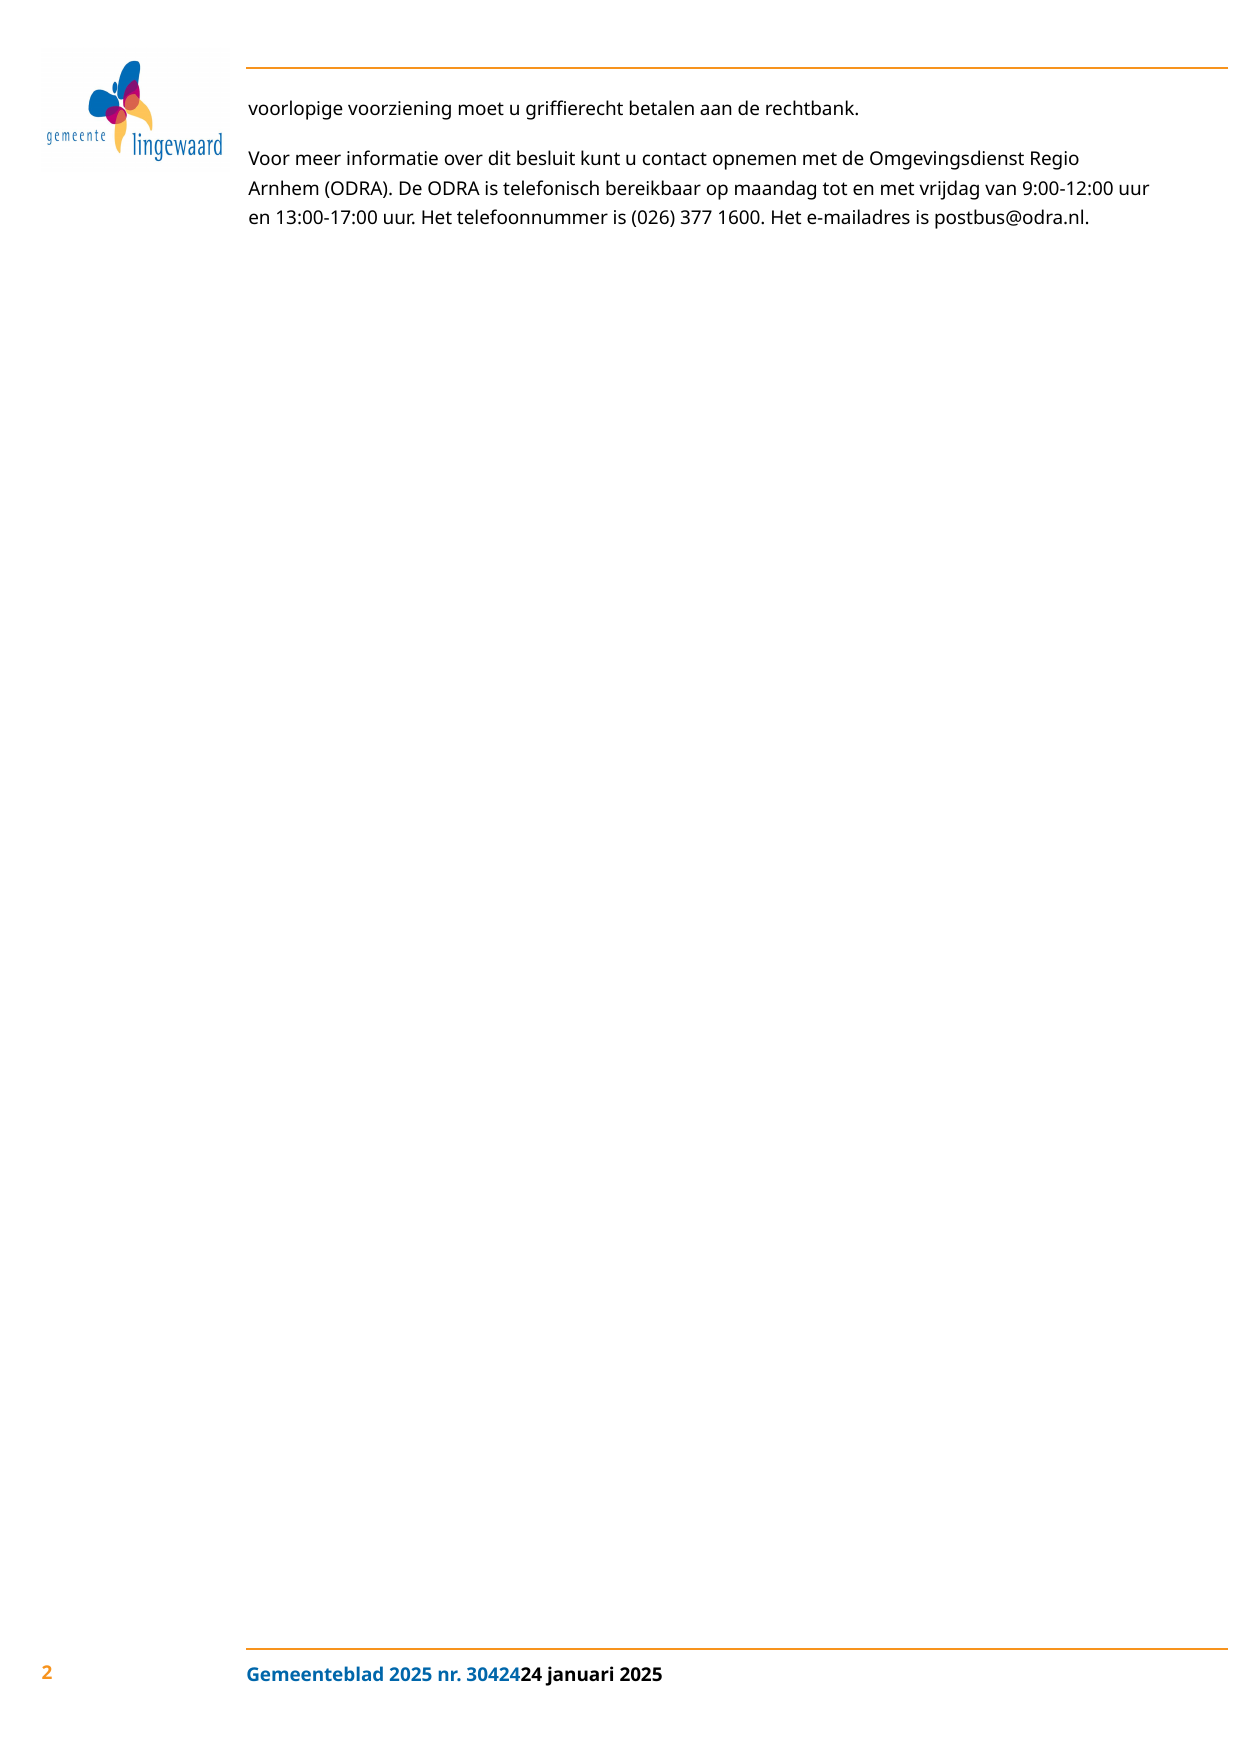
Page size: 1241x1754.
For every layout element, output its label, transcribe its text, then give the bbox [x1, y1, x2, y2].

picture [41, 47, 231, 172]
text voorlopige voorziening moet u griffierecht betalen aan de rechtbank. [248, 95, 1152, 121]
text Voor meer informatie over dit besluit kunt u contact opnemen met de Omgevingsdienst Regio Arnhem (ODRA). De ODRA is telefonisch bereikbaar op maandag tot en met vrijdag van 9:00-12:00 uur en 13:00-17:00 uur. Het telefoonnummer is (026) 377 1600. Het e-mailadres is postbus@odra.nl. [248, 145, 1152, 230]
